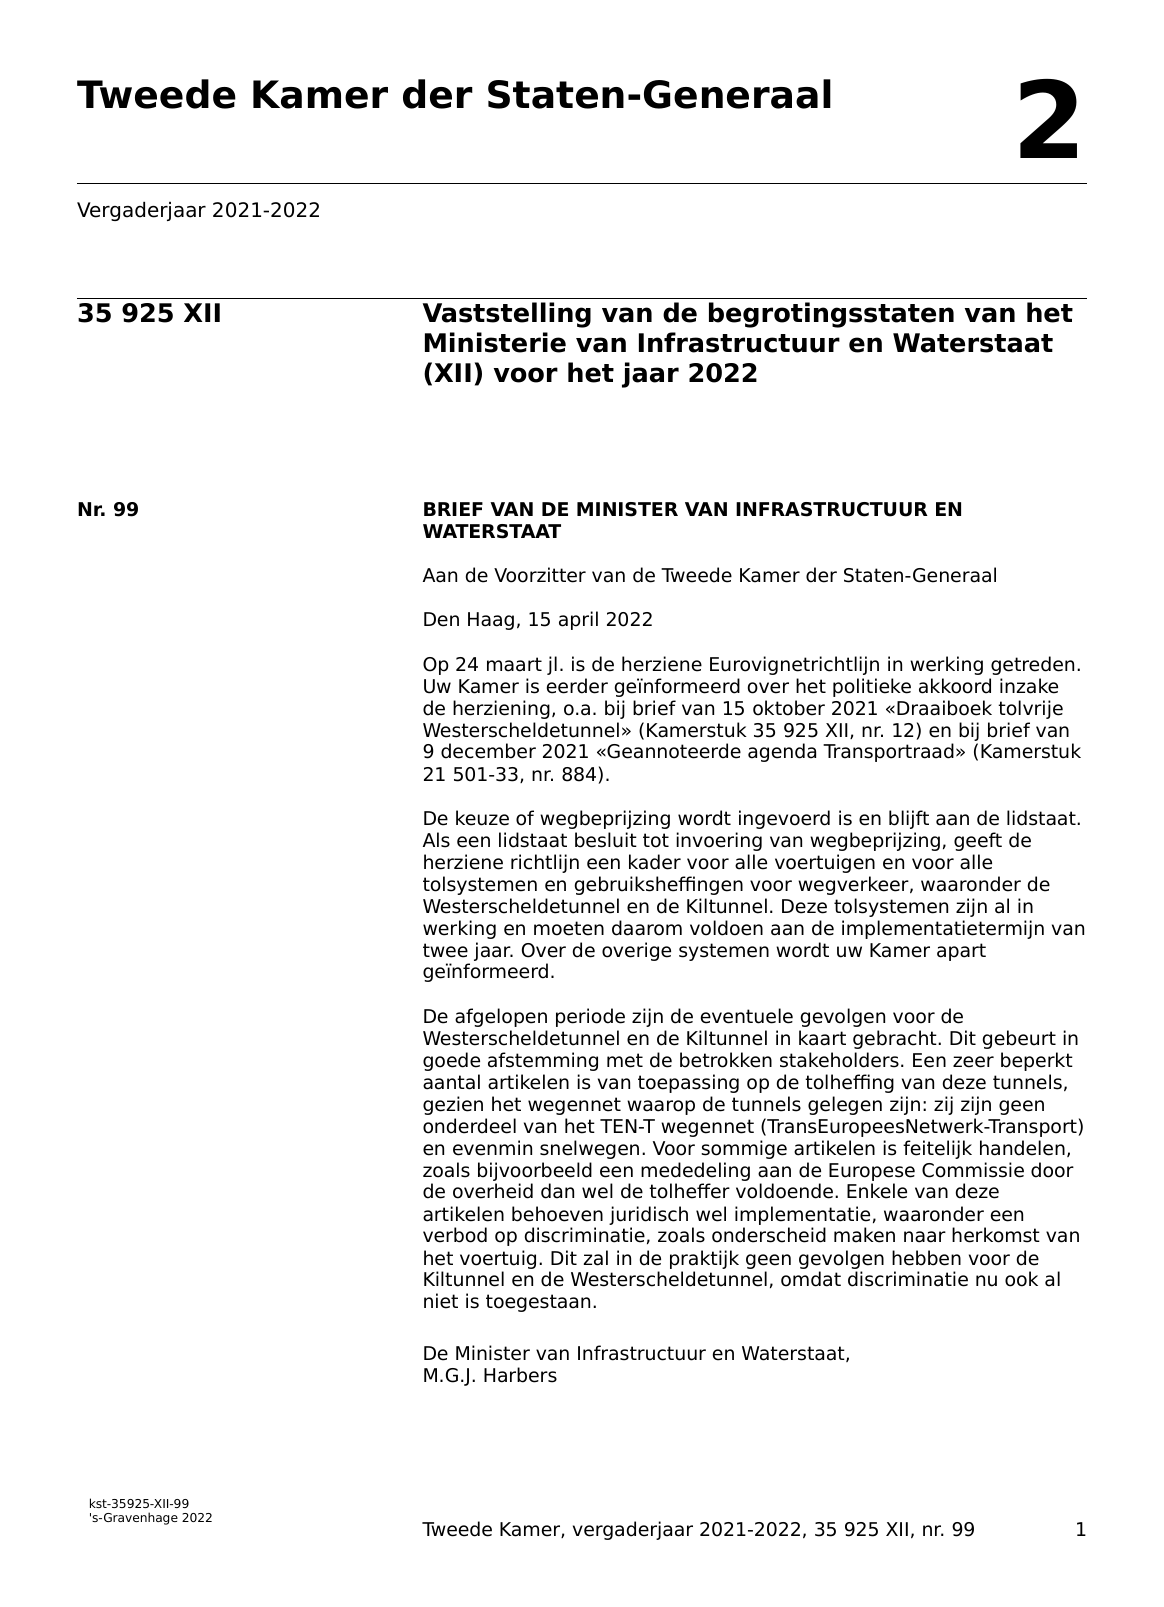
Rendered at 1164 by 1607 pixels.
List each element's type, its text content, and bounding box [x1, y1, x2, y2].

text De afgelopen periode zijn de eventuele gevolgen voor de Westerscheldetunnel en de Kiltunnel in kaart gebracht. Dit gebeurt in goede afstemming met de betrokken stakeholders. Een zeer beperkt aantal artikelen is van toepassing op de tolheffing van deze tunnels, gezien het wegennet waarop de tunnels gelegen zijn: zij zijn geen onderdeel van het TEN-T wegennet (TransEuropeesNetwerk-Transport) en evenmin snelwegen. Voor sommige artikelen is feitelijk handelen, zoals bijvoorbeeld een mededeling aan de Europese Commissie door de overheid dan wel de tolheffer voldoende. Enkele van deze artikelen behoeven juridisch wel implementatie, waaronder een verbod op discriminatie, zoals onderscheid maken naar herkomst van het voertuig. Dit zal in de praktijk geen gevolgen hebben voor de Kiltunnel en de Westerscheldetunnel, omdat discriminatie nu ook al niet is toegestaan. [422, 1006, 1087, 1313]
text kst-35925-XII-99 [88, 1497, 323, 1511]
table_cell Vergaderjaar 2021-2022 [77, 184, 1087, 298]
text 's-Gravenhage 2022 [88, 1511, 323, 1525]
table_header 2 [886, 59, 1087, 183]
text De Minister van Infrastructuur en Waterstaat, M.G.J. Harbers [422, 1343, 1087, 1387]
text Den Haag, 15 april 2022 [422, 609, 1087, 631]
text Aan de Voorzitter van de Tweede Kamer der Staten-Generaal [422, 565, 1087, 587]
text De keuze of wegbeprijzing wordt ingevoerd is en blijft aan de lidstaat. Als een lidstaat besluit tot invoering van wegbeprijzing, geeft de herziene richtlijn een kader voor alle voertuigen en voor alle tolsystemen en gebruiksheffingen voor wegverkeer, waaronder de Westerscheldetunnel en de Kiltunnel. Deze tolsystemen zijn al in werking en moeten daarom voldoen aan de implementatietermijn van twee jaar. Over de overige systemen wordt uw Kamer apart geïnformeerd. [422, 808, 1087, 983]
subtitle 35 925 XII Vaststelling van de begrotingsstaten van het Ministerie van Infrastructuur en Waterstaat (XII) voor het jaar 2022 [77, 299, 1087, 388]
text Op 24 maart jl. is de herziene Eurovignetrichtlijn in werking getreden. Uw Kamer is eerder geïnformeerd over het politieke akkoord inzake de herziening, o.a. bij brief van 15 oktober 2021 «Draaiboek tolvrije Westerscheldetunnel» (Kamerstuk 35 925 XII, nr. 12) en bij brief van 9 december 2021 «Geannoteerde agenda Transportraad» (Kamerstuk 21 501-33, nr. 884). [422, 653, 1087, 785]
table_header Tweede Kamer der Staten-Generaal [77, 59, 886, 183]
subtitle Nr. 99 BRIEF VAN DE MINISTER VAN INFRASTRUCTUUR EN WATERSTAAT [77, 499, 1087, 543]
